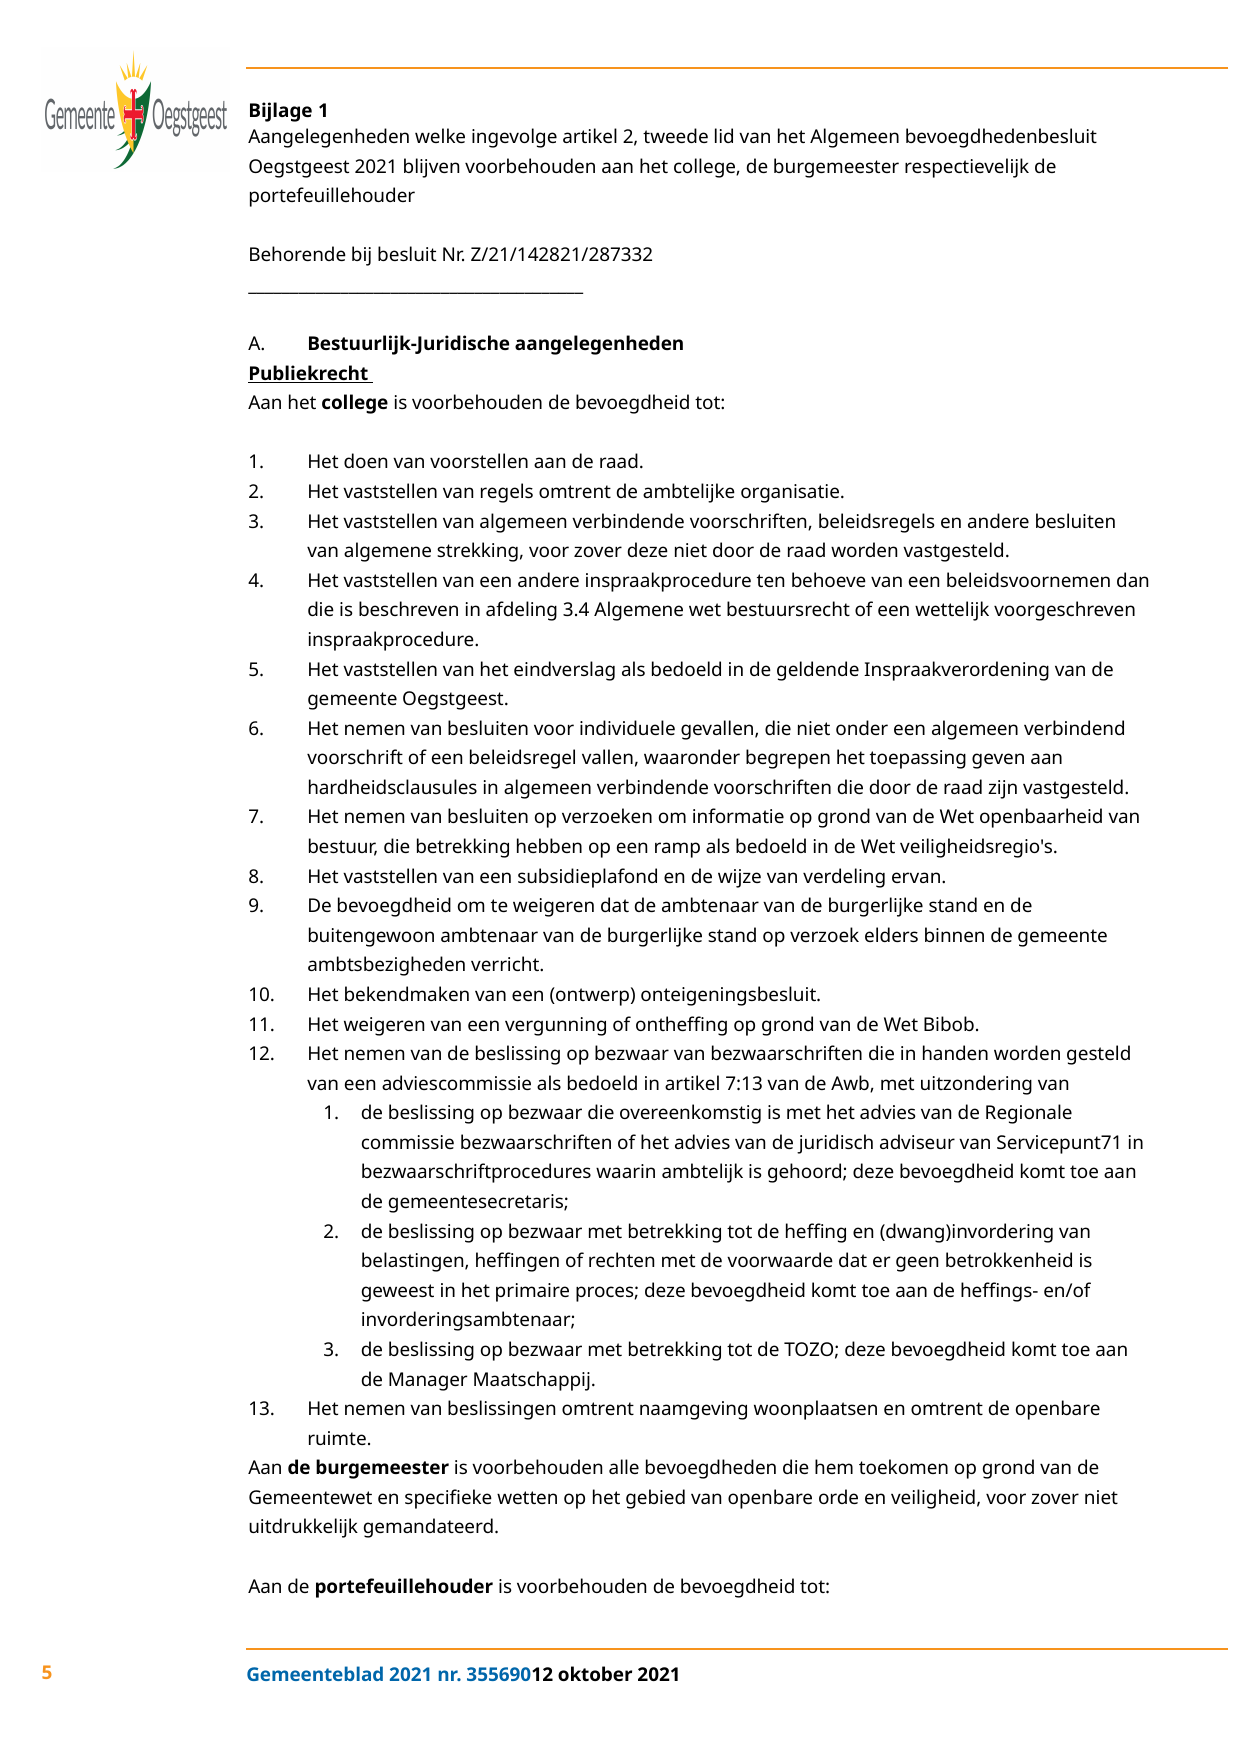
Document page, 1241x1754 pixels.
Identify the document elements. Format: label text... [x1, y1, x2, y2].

list Het vaststellen van het eindverslag als bedoeld in de geldende Inspraakverordening van de gemeente Oegstgeest. [248, 656, 1152, 711]
list Het nemen van de beslissing op bezwaar van bezwaarschriften die in handen worden gesteld van een adviescommissie als bedoeld in artikel 7:13 van de Awb, met uitzondering van [248, 1040, 1152, 1096]
list Het doen van voorstellen aan de raad. [248, 449, 1152, 474]
list Het bekendmaken van een (ontwerp) onteigeningsbesluit. [248, 981, 1152, 1007]
list Het nemen van besluiten op verzoeken om informatie op grond van de Wet openbaarheid van bestuur, die betrekking hebben op een ramp als bedoeld in de Wet veiligheidsregio's. [248, 804, 1152, 859]
list Het vaststellen van algemeen verbindende voorschriften, beleidsregels en andere besluiten van algemene strekking, voor zover deze niet door de raad worden vastgesteld. [248, 508, 1152, 563]
text Behorende bij besluit Nr. Z/21/142821/287332 [248, 242, 1152, 267]
list Het nemen van besluiten voor individuele gevallen, die niet onder een algemeen verbindend voorschrift of een beleidsregel vallen, waaronder begrepen het toepassing geven aan hardheidsclausules in algemeen verbindende voorschriften die door de raad zijn vastgesteld. [248, 715, 1152, 800]
text ________________________________________ [248, 271, 1152, 297]
list de beslissing op bezwaar die overeenkomstig is met het advies van de Regionale commissie bezwaarschriften of het advies van de juridisch adviseur van Servicepunt71 in bezwaarschriftprocedures waarin ambtelijk is gehoord; deze bevoegdheid komt toe aan de gemeentesecretaris; [323, 1099, 1152, 1214]
text Publiekrecht [248, 360, 1152, 386]
picture [41, 47, 231, 172]
text Aan de portefeuillehouder is voorbehouden de bevoegdheid tot: [248, 1573, 1152, 1599]
list Het vaststellen van regels omtrent de ambtelijke organisatie. [248, 478, 1152, 504]
list Het vaststellen van een subsidieplafond en de wijze van verdeling ervan. [248, 863, 1152, 889]
list de beslissing op bezwaar met betrekking tot de TOZO; deze bevoegdheid komt toe aan de Manager Maatschappij. [323, 1336, 1152, 1392]
list Het weigeren van een vergunning of ontheffing op grond van de Wet Bibob. [248, 1011, 1152, 1037]
text Bijlage 1 [248, 95, 1152, 123]
list De bevoegdheid om te weigeren dat de ambtenaar van de burgerlijke stand en de buitengewoon ambtenaar van de burgerlijke stand op verzoek elders binnen de gemeente ambtsbezigheden verricht. [248, 892, 1152, 977]
list Het nemen van beslissingen omtrent naamgeving woonplaatsen en omtrent de openbare ruimte. [248, 1395, 1152, 1451]
text Aan het college is voorbehouden de bevoegdheid tot: [248, 389, 1152, 415]
text Aan de burgemeester is voorbehouden alle bevoegdheden die hem toekomen op grond van de Gemeentewet en specifieke wetten op het gebied van openbare orde en veiligheid, voor zover niet uitdrukkelijk gemandateerd. [248, 1454, 1152, 1539]
list de beslissing op bezwaar met betrekking tot de heffing en (dwang)invordering van belastingen, heffingen of rechten met de voorwaarde dat er geen betrokkenheid is geweest in het primaire proces; deze bevoegdheid komt toe aan de heffings- en/of invorderingsambtenaar; [323, 1218, 1152, 1332]
text Aangelegenheden welke ingevolge artikel 2, tweede lid van het Algemeen bevoegdhedenbesluit Oegstgeest 2021 blijven voorbehouden aan het college, de burgemeester respectievelijk de portefeuillehouder [248, 123, 1152, 208]
list Het vaststellen van een andere inspraakprocedure ten behoeve van een beleidsvoornemen dan die is beschreven in afdeling 3.4 Algemene wet bestuursrecht of een wettelijk voorgeschreven inspraakprocedure. [248, 567, 1152, 652]
list Bestuurlijk-Juridische aangelegenheden [248, 330, 1152, 356]
